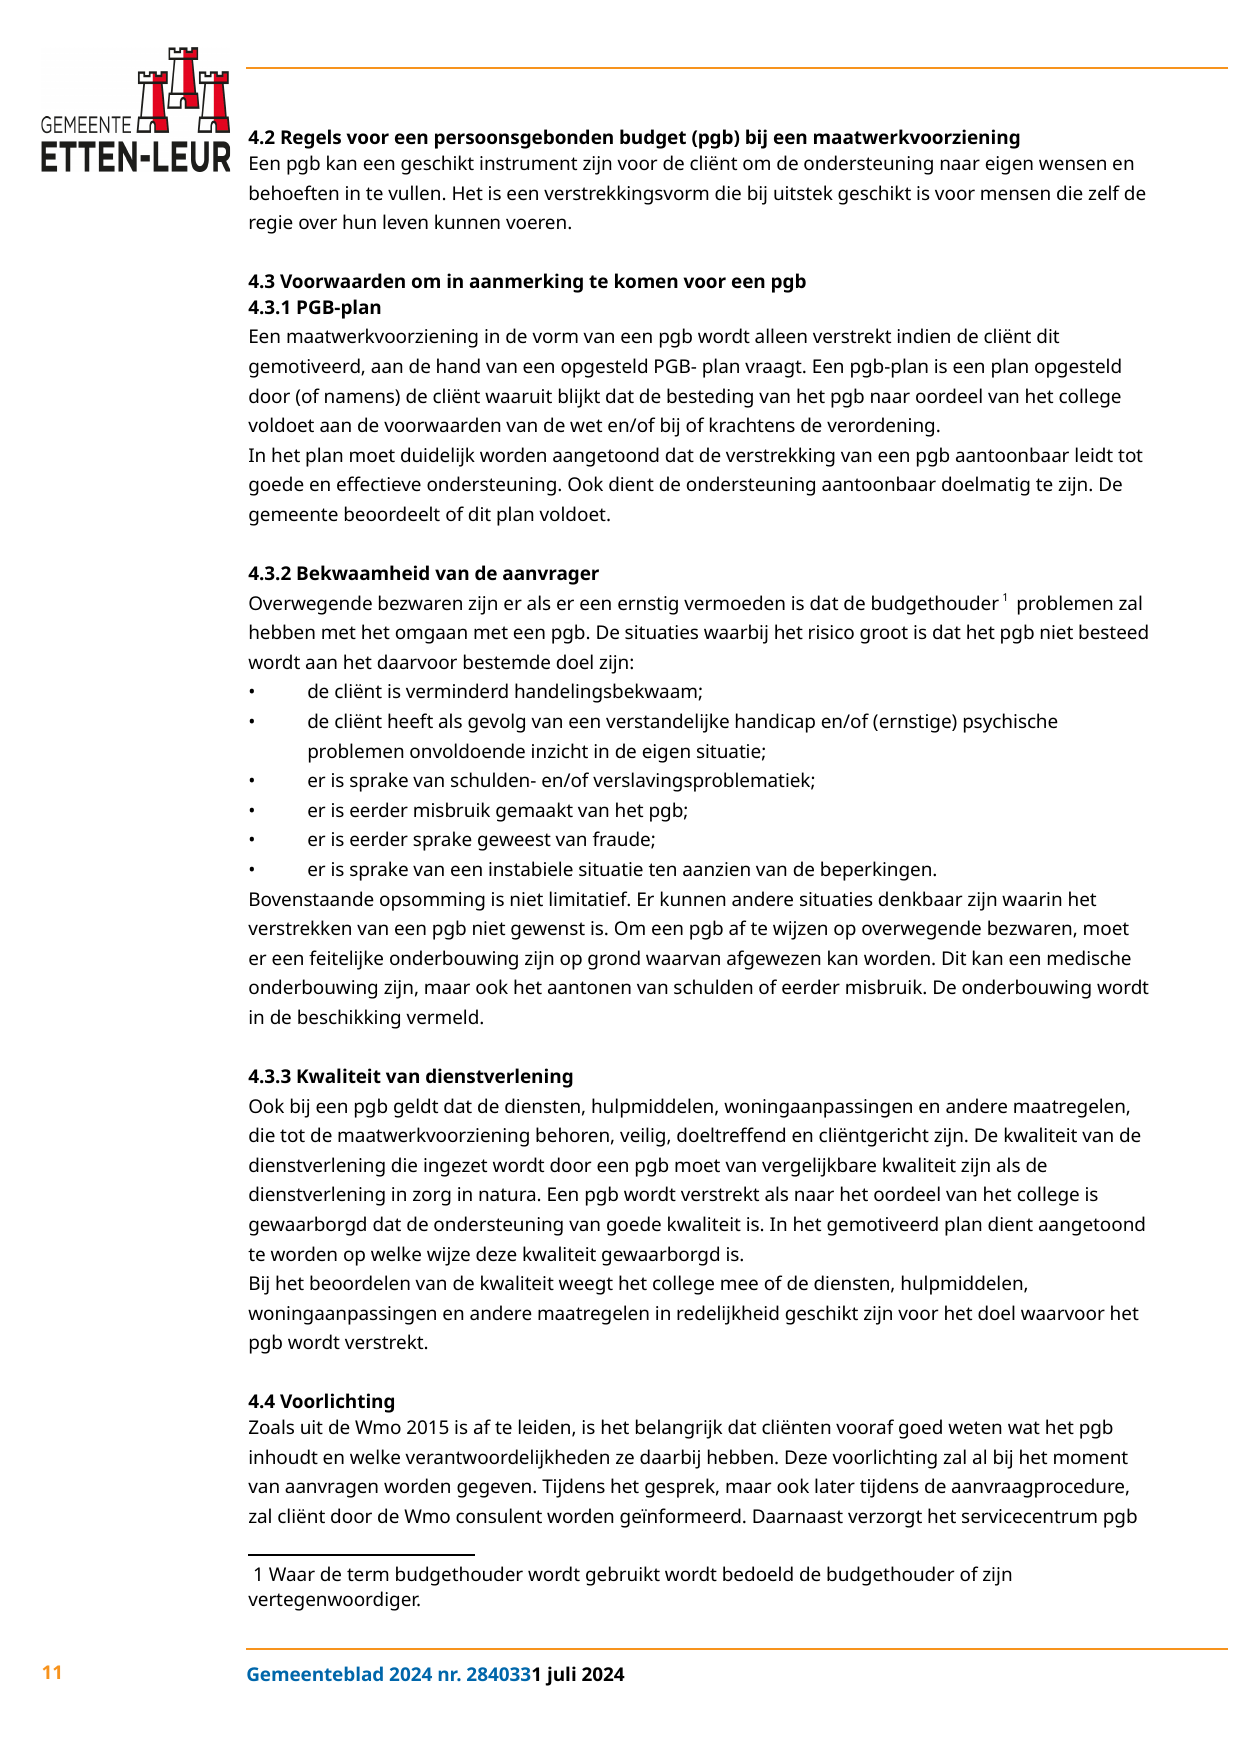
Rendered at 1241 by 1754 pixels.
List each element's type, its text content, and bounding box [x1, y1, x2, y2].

text Bovenstaande opsomming is niet limitatief. Er kunnen andere situaties denkbaar zijn waarin het verstrekken van een pgb niet gewenst is. Om een pgb af te wijzen op overwegende bezwaren, moet er een feitelijke onderbouwing zijn op grond waarvan afgewezen kan worden. Dit kan een medische onderbouwing zijn, maar ook het aantonen van schulden of eerder misbruik. De onderbouwing wordt in de beschikking vermeld. [248, 886, 1152, 1030]
list de cliënt heeft als gevolg van een verstandelijke handicap en/of (ernstige) psychische problemen onvoldoende inzicht in de eigen situatie; [248, 708, 1152, 764]
text Overwegende bezwaren zijn er als er een ernstig vermoeden is dat de budgethouder problemen zal hebben met het omgaan met een pgb. De situaties waarbij het risico groot is dat het pgb niet besteed wordt aan het daarvoor bestemde doel zijn: [248, 590, 1152, 675]
list er is eerder sprake geweest van fraude; [248, 827, 1152, 852]
text In het plan moet duidelijk worden aangetoond dat de verstrekking van een pgb aantoonbaar leidt tot goede en effectieve ondersteuning. Ook dient de ondersteuning aantoonbaar doelmatig te zijn. De gemeente beoordeelt of dit plan voldoet. [248, 442, 1152, 527]
text 4.2 Regels voor een persoonsgebonden budget (pgb) bij een maatwerkvoorziening [248, 124, 1152, 150]
picture [41, 47, 231, 172]
text 4.3.3 Kwaliteit van dienstverlening [248, 1063, 1152, 1089]
text Waar de term budgethouder wordt gebruikt wordt bedoeld de budgethouder of zijn vertegenwoordiger. [248, 1561, 1152, 1612]
text Ook bij een pgb geldt dat de diensten, hulpmiddelen, woningaanpassingen en andere maatregelen, die tot de maatwerkvoorziening behoren, veilig, doeltreffend en cliëntgericht zijn. De kwaliteit van de dienstverlening die ingezet wordt door een pgb moet van vergelijkbare kwaliteit zijn als de dienstverlening in zorg in natura. Een pgb wordt verstrekt als naar het oordeel van het college is gewaarborgd dat de ondersteuning van goede kwaliteit is. In het gemotiveerd plan dient aangetoond te worden op welke wijze deze kwaliteit gewaarborgd is. [248, 1093, 1152, 1267]
text 4.3.2 Bekwaamheid van de aanvrager [248, 560, 1152, 586]
list er is sprake van een instabiele situatie ten aanzien van de beperkingen. [248, 856, 1152, 882]
text Een pgb kan een geschikt instrument zijn voor de cliënt om de ondersteuning naar eigen wensen en behoeften in te vullen. Het is een verstrekkingsvorm die bij uitstek geschikt is voor mensen die zelf de regie over hun leven kunnen voeren. [248, 150, 1152, 235]
list er is eerder misbruik gemaakt van het pgb; [248, 797, 1152, 823]
text 4.3 Voorwaarden om in aanmerking te komen voor een pgb [248, 268, 1152, 294]
text Een maatwerkvoorziening in de vorm van een pgb wordt alleen verstrekt indien de cliënt dit gemotiveerd, aan de hand van een opgesteld PGB- plan vraagt. Een pgb-plan is een plan opgesteld door (of namens) de cliënt waaruit blijkt dat de besteding van het pgb naar oordeel van het college voldoet aan de voorwaarden van de wet en/of bij of krachtens de verordening. [248, 324, 1152, 438]
list er is sprake van schulden- en/of verslavingsproblematiek; [248, 767, 1152, 793]
text 4.3.1 PGB-plan [248, 294, 1152, 320]
list de cliënt is verminderd handelingsbekwaam; [248, 679, 1152, 704]
text 4.4 Voorlichting [248, 1389, 1152, 1414]
text Zoals uit de Wmo 2015 is af te leiden, is het belangrijk dat cliënten vooraf goed weten wat het pgb inhoudt en welke verantwoordelijkheden ze daarbij hebben. Deze voorlichting zal al bij het moment van aanvragen worden gegeven. Tijdens het gesprek, maar ook later tijdens de aanvraagprocedure, zal cliënt door de Wmo consulent worden geïnformeerd. Daarnaast verzorgt het servicecentrum pgb [248, 1414, 1152, 1529]
text Bij het beoordelen van de kwaliteit weegt het college mee of de diensten, hulpmiddelen, woningaanpassingen en andere maatregelen in redelijkheid geschikt zijn voor het doel waarvoor het pgb wordt verstrekt. [248, 1270, 1152, 1355]
